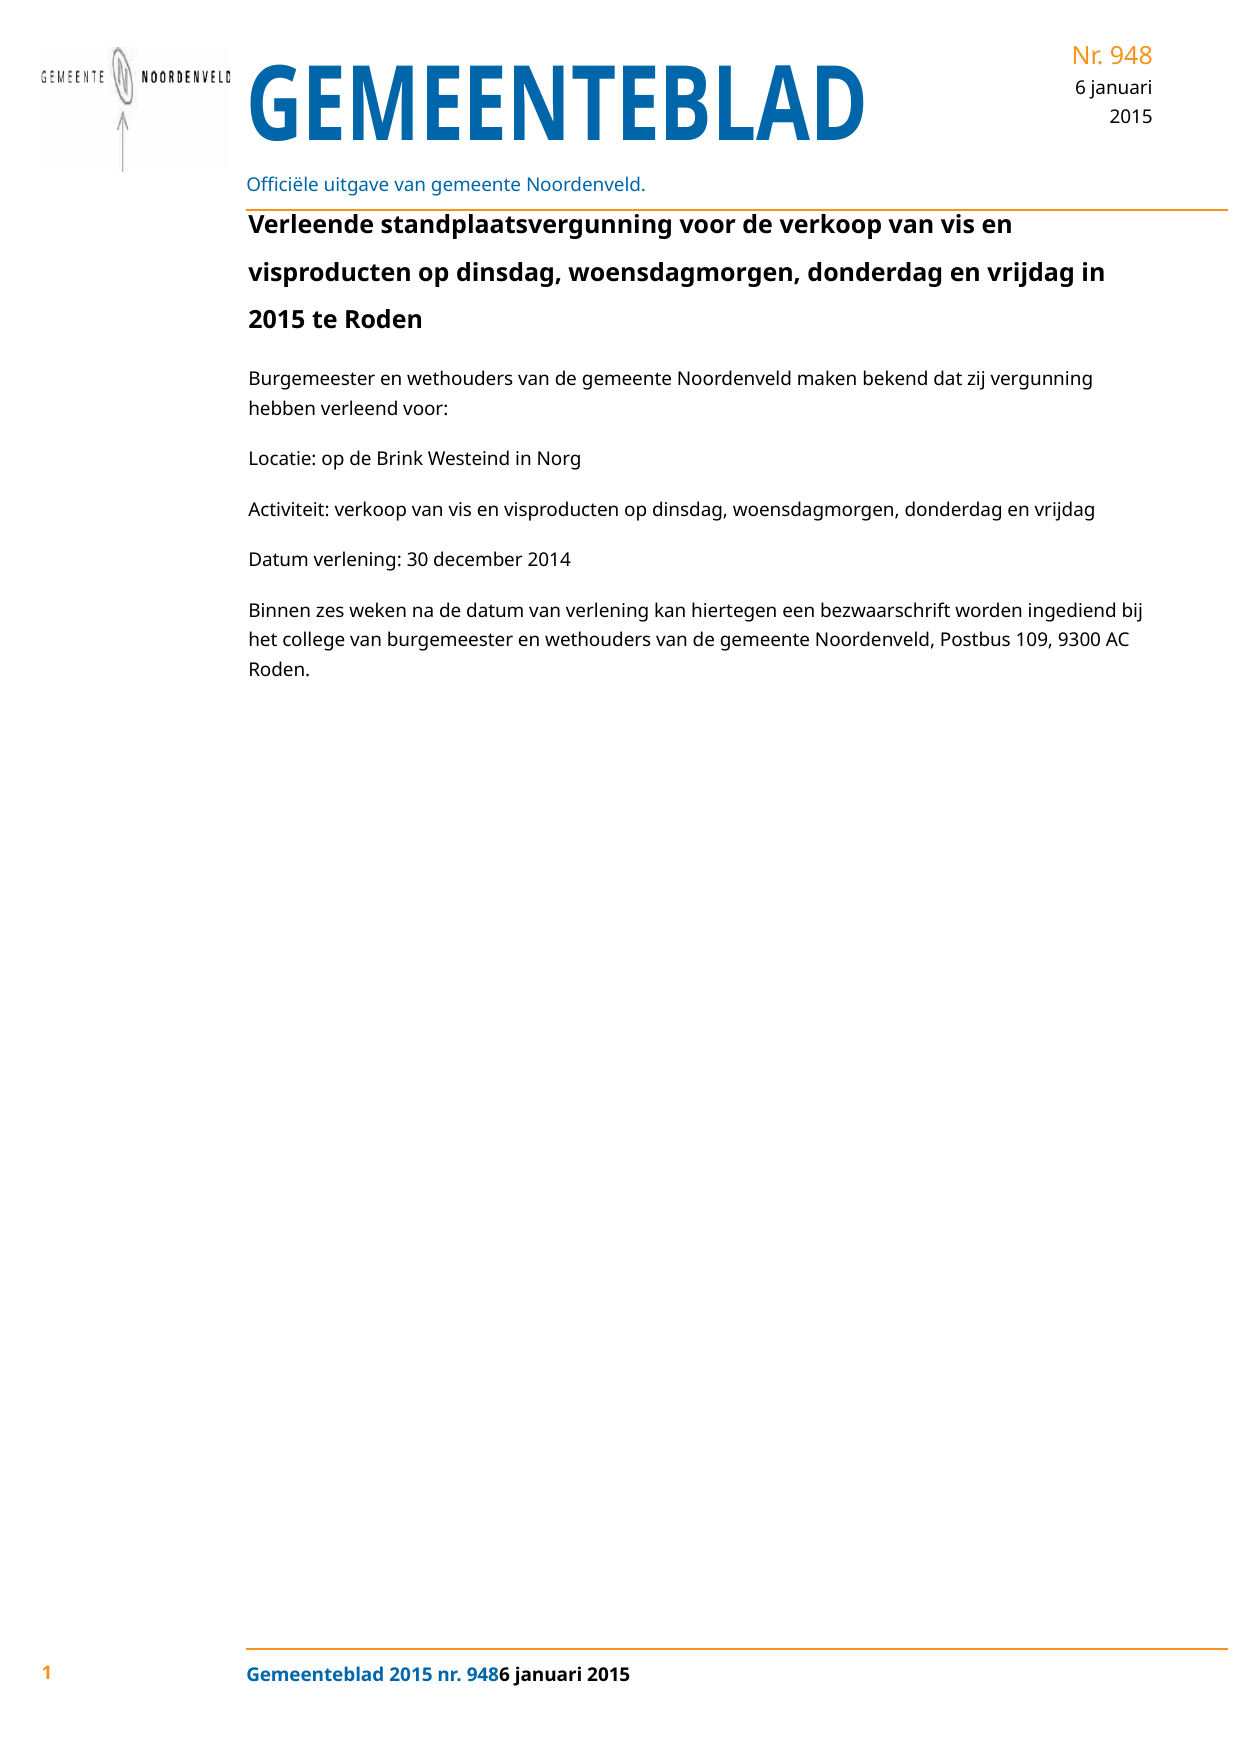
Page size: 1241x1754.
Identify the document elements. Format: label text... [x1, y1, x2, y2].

picture [41, 47, 231, 172]
text Activiteit: verkoop van vis en visproducten op dinsdag, woensdagmorgen, donderdag en vrijdag [248, 496, 1152, 522]
text Burgemeester en wethouders van de gemeente Noordenveld maken bekend dat zij vergunning hebben verleend voor: [248, 366, 1152, 421]
text Verleende standplaatsvergunning voor de verkoop van vis en visproducten op dinsdag, woensdagmorgen, donderdag en vrijdag in 2015 te Roden [248, 211, 1152, 336]
text Binnen zes weken na de datum van verlening kan hiertegen een bezwaarschrift worden ingediend bij het college van burgemeester en wethouders van de gemeente Noordenveld, Postbus 109, 9300 AC Roden. [248, 597, 1152, 682]
text Locatie: op de Brink Westeind in Norg [248, 446, 1152, 471]
text Datum verlening: 30 december 2014 [248, 546, 1152, 572]
